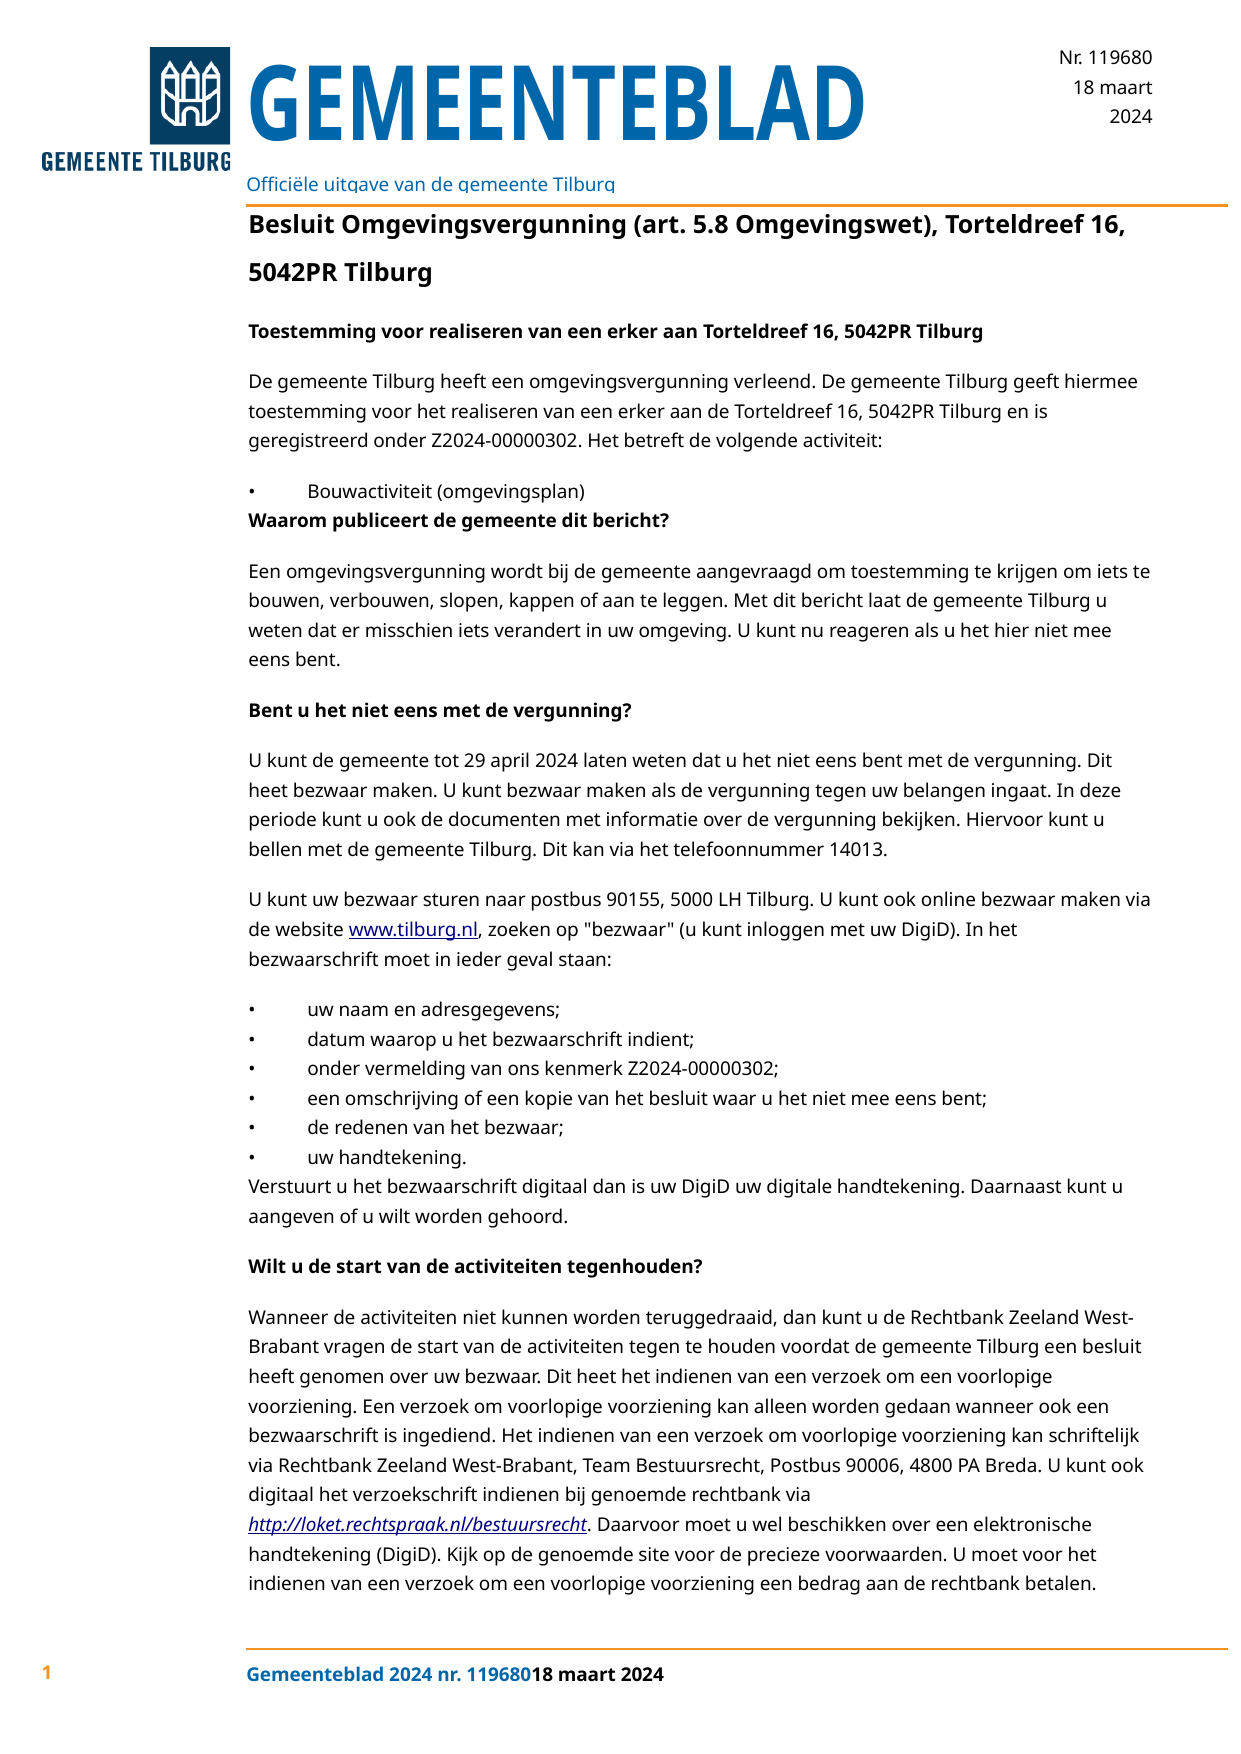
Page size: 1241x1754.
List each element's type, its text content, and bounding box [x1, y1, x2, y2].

list de redenen van het bezwaar; [248, 1114, 1152, 1140]
text Verstuurt u het bezwaarschrift digitaal dan is uw DigiD uw digitale handtekening. Daarnaast kunt u aangeven of u wilt worden gehoord. [248, 1174, 1152, 1229]
text U kunt de gemeente tot 29 april 2024 laten weten dat u het niet eens bent met de vergunning. Dit heet bezwaar maken. U kunt bezwaar maken als de vergunning tegen uw belangen ingaat. In deze periode kunt u ook de documenten met informatie over de vergunning bekijken. Hiervoor kunt u bellen met de gemeente Tilburg. Dit kan via het telefoonnummer 14013. [248, 747, 1152, 862]
text Wanneer de activiteiten niet kunnen worden teruggedraaid, dan kunt u de Rechtbank Zeeland West-Brabant vragen de start van de activiteiten tegen te houden voordat de gemeente Tilburg een besluit heeft genomen over uw bezwaar. Dit heet het indienen van een verzoek om een voorlopige voorziening. Een verzoek om voorlopige voorziening kan alleen worden gedaan wanneer ook een bezwaarschrift is ingediend. Het indienen van een verzoek om voorlopige voorziening kan schriftelijk via Rechtbank Zeeland West-Brabant, Team Bestuursrecht, Postbus 90006, 4800 PA Breda. U kunt ook digitaal het verzoekschrift indienen bij genoemde rechtbank via http://loket.rechtspraak.nl/bestuursrecht. Daarvoor moet u wel beschikken over een elektronische handtekening (DigiD). Kijk op de genoemde site voor de precieze voorwaarden. U moet voor het indienen van een verzoek om een voorlopige voorziening een bedrag aan de rechtbank betalen. [248, 1304, 1152, 1596]
text Wilt u de start van de activiteiten tegenhouden? [248, 1254, 1152, 1279]
picture [41, 47, 231, 172]
text Waarom publiceert de gemeente dit bericht? [248, 507, 1152, 533]
text Een omgevingsvergunning wordt bij de gemeente aangevraagd om toestemming te krijgen om iets te bouwen, verbouwen, slopen, kappen of aan te leggen. Met dit bericht laat de gemeente Tilburg u weten dat er misschien iets verandert in uw omgeving. U kunt nu reageren als u het hier niet mee eens bent. [248, 558, 1152, 672]
list uw naam en adresgegevens; [248, 996, 1152, 1022]
list Bouwactiviteit (omgevingsplan) [248, 478, 1152, 504]
list onder vermelding van ons kenmerk Z2024-00000302; [248, 1055, 1152, 1081]
text Besluit Omgevingsvergunning (art. 5.8 Omgevingswet), Torteldreef 16, 5042PR Tilburg [248, 207, 1152, 288]
text U kunt uw bezwaar sturen naar postbus 90155, 5000 LH Tilburg. U kunt ook online bezwaar maken via de website www.tilburg.nl, zoeken op "bezwaar" (u kunt inloggen met uw DigiD). In het bezwaarschrift moet in ieder geval staan: [248, 887, 1152, 972]
text Bent u het niet eens met de vergunning? [248, 697, 1152, 723]
list datum waarop u het bezwaarschrift indient; [248, 1026, 1152, 1052]
list een omschrijving of een kopie van het besluit waar u het niet mee eens bent; [248, 1085, 1152, 1111]
text Toestemming voor realiseren van een erker aan Torteldreef 16, 5042PR Tilburg [248, 318, 1152, 344]
text De gemeente Tilburg heeft een omgevingsvergunning verleend. De gemeente Tilburg geeft hiermee toestemming voor het realiseren van een erker aan de Torteldreef 16, 5042PR Tilburg en is geregistreerd onder Z2024-00000302. Het betreft de volgende activiteit: [248, 368, 1152, 453]
list uw handtekening. [248, 1144, 1152, 1170]
